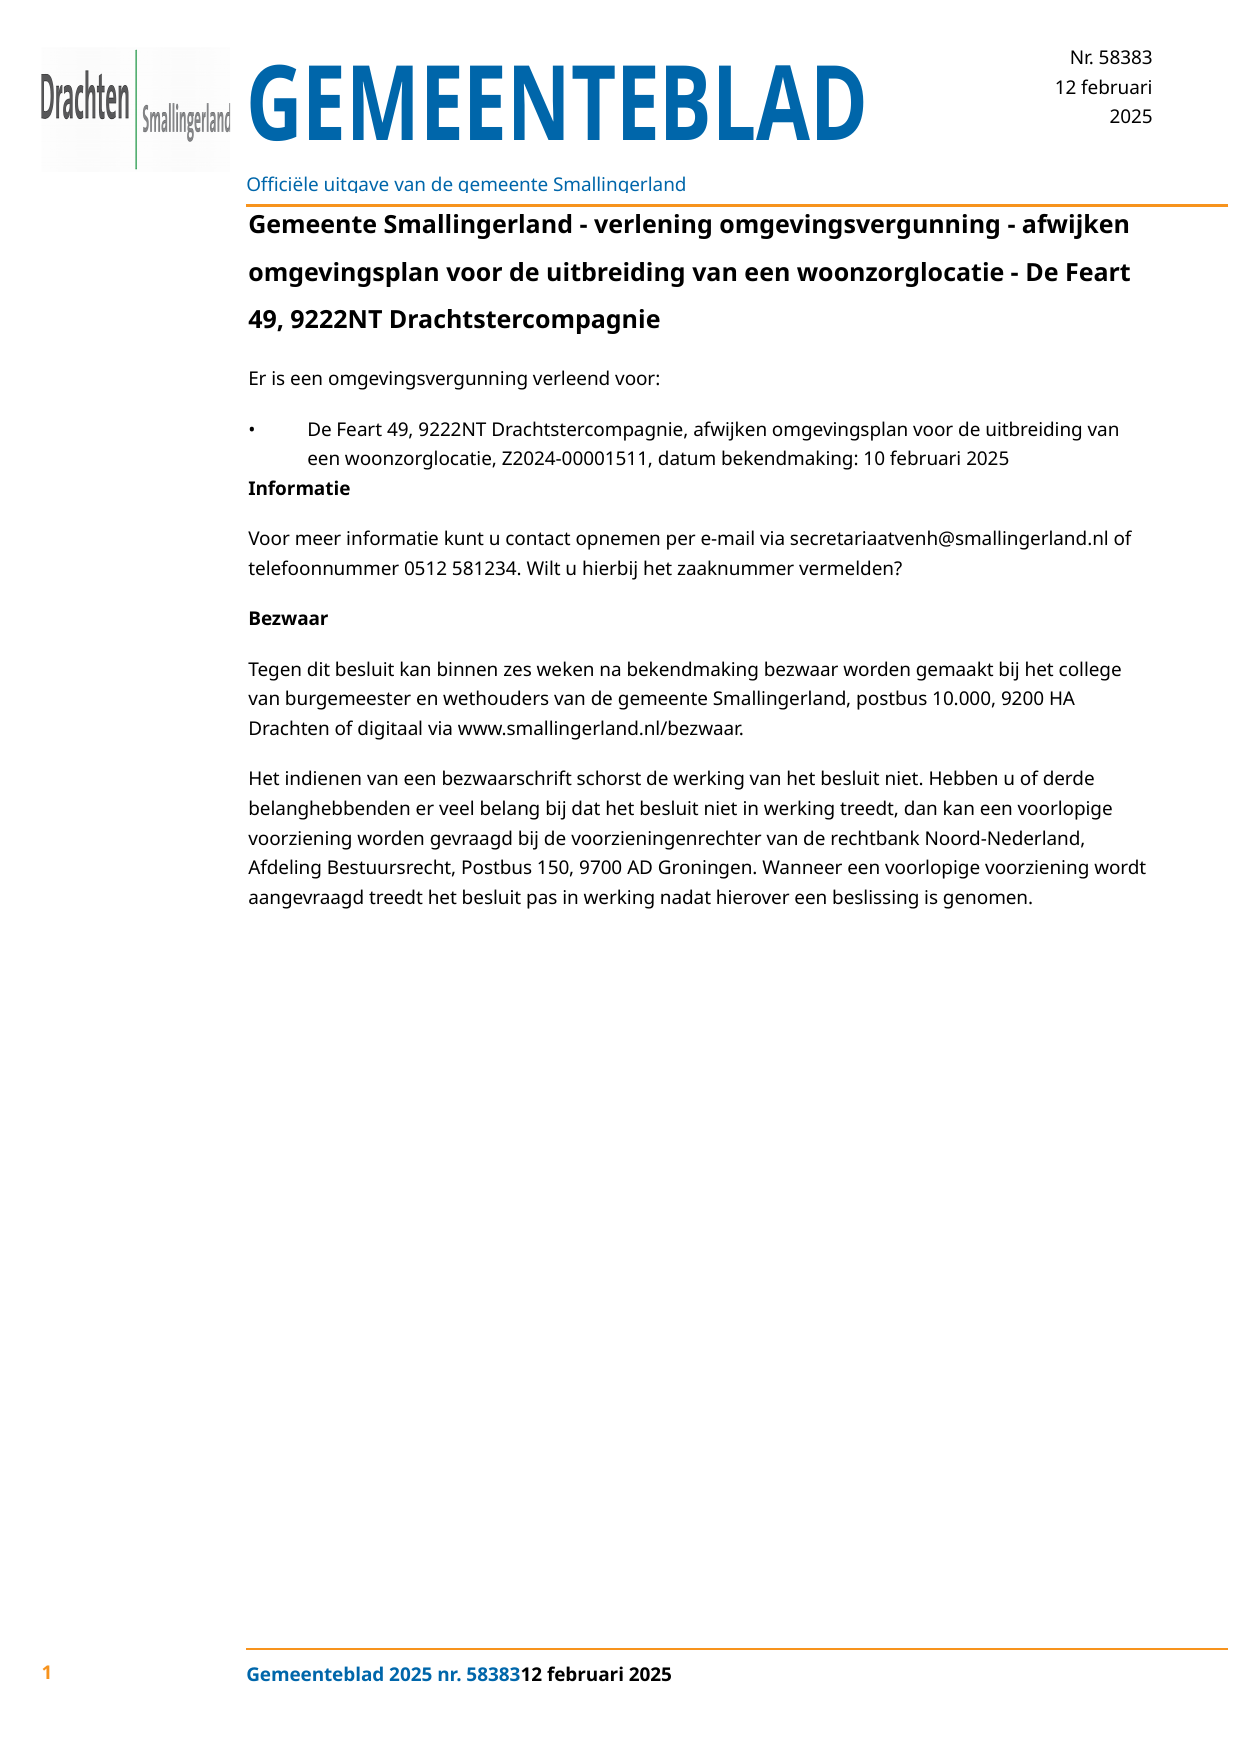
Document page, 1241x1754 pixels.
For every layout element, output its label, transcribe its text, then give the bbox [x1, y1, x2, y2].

text Tegen dit besluit kan binnen zes weken na bekendmaking bezwaar worden gemaakt bij het college van burgemeester en wethouders van de gemeente Smallingerland, postbus 10.000, 9200 HA Drachten of digitaal via www.smallingerland.nl/bezwaar. [248, 656, 1152, 741]
text Het indienen van een bezwaarschrift schorst de werking van het besluit niet. Hebben u of derde belanghebbenden er veel belang bij dat het besluit niet in werking treedt, dan kan een voorlopige voorziening worden gevraagd bij de voorzieningenrechter van de rechtbank Noord-Nederland, Afdeling Bestuursrecht, Postbus 150, 9700 AD Groningen. Wanneer een voorlopige voorziening wordt aangevraagd treedt het besluit pas in werking nadat hierover een beslissing is genomen. [248, 766, 1152, 909]
text Bezwaar [248, 606, 1152, 631]
text Gemeente Smallingerland - verlening omgevingsvergunning - afwijken omgevingsplan voor de uitbreiding van een woonzorglocatie - De Feart 49, 9222NT Drachtstercompagnie [248, 207, 1152, 336]
text Informatie [248, 475, 1152, 501]
text Voor meer informatie kunt u contact opnemen per e-mail via secretariaatvenh@smallingerland.nl of telefoonnummer 0512 581234. Wilt u hierbij het zaaknummer vermelden? [248, 526, 1152, 581]
list De Feart 49, 9222NT Drachtstercompagnie, afwijken omgevingsplan voor de uitbreiding van een woonzorglocatie, Z2024-00001511, datum bekendmaking: 10 februari 2025 [248, 416, 1152, 471]
text Er is een omgevingsvergunning verleend voor: [248, 366, 1152, 391]
picture [41, 47, 231, 172]
